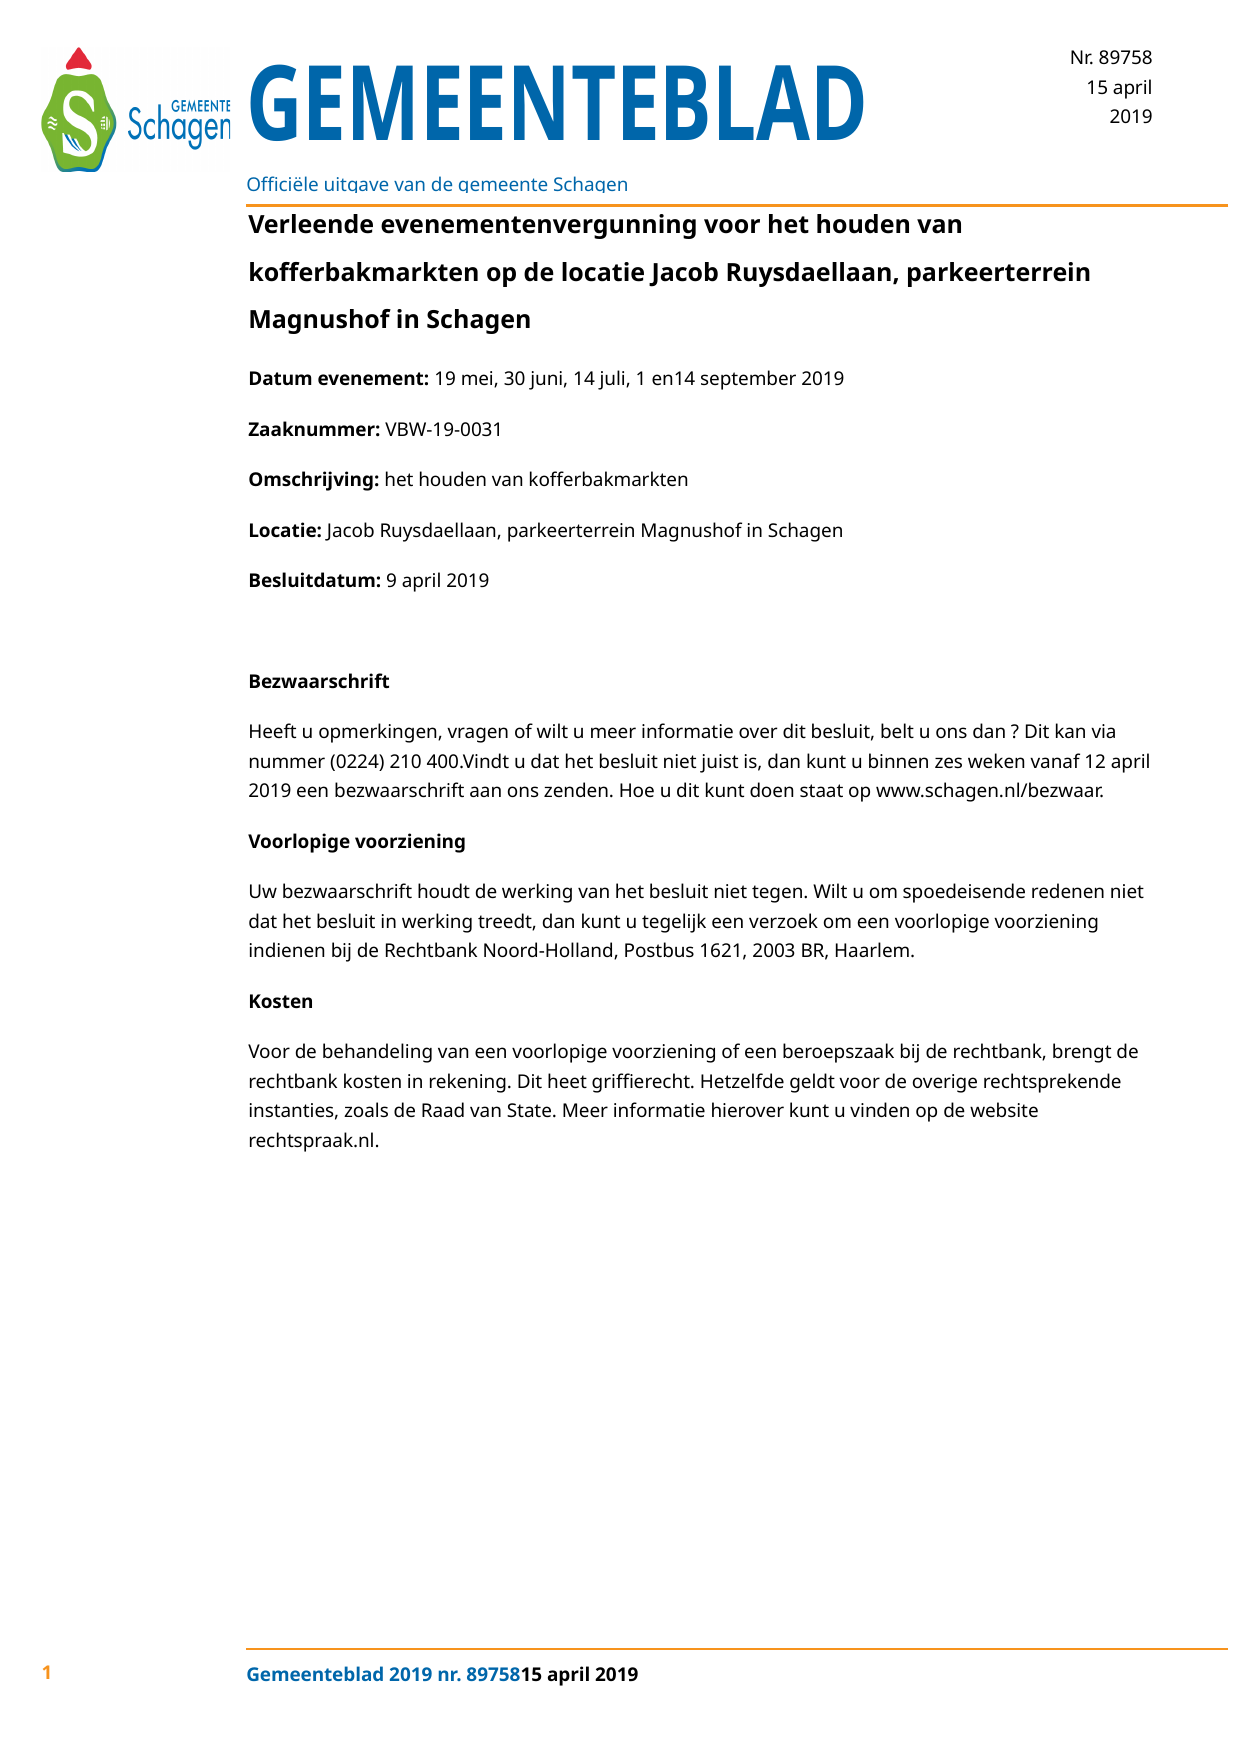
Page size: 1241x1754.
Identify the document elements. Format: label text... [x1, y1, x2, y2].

text Heeft u opmerkingen, vragen of wilt u meer informatie over dit besluit, belt u ons dan ? Dit kan via nummer (0224) 210 400.Vindt u dat het besluit niet juist is, dan kunt u binnen zes weken vanaf 12 april 2019 een bezwaarschrift aan ons zenden. Hoe u dit kunt doen staat op www.schagen.nl/bezwaar. [248, 718, 1152, 803]
text Bezwaarschrift [248, 668, 1152, 694]
text Omschrijving: het houden van kofferbakmarkten [248, 466, 1152, 492]
picture [41, 47, 231, 172]
text Zaaknummer: VBW-19-0031 [248, 416, 1152, 442]
text Kosten [248, 988, 1152, 1014]
text Voorlopige voorziening [248, 828, 1152, 854]
text Locatie: Jacob Ruysdaellaan, parkeerterrein Magnushof in Schagen [248, 517, 1152, 542]
text Datum evenement: 19 mei, 30 juni, 14 juli, 1 en14 september 2019 [248, 366, 1152, 391]
text Besluitdatum: 9 april 2019 [248, 567, 1152, 593]
text Uw bezwaarschrift houdt de werking van het besluit niet tegen. Wilt u om spoedeisende redenen niet dat het besluit in werking treedt, dan kunt u tegelijk een verzoek om een voorlopige voorziening indienen bij de Rechtbank Noord-Holland, Postbus 1621, 2003 BR, Haarlem. [248, 878, 1152, 963]
text Voor de behandeling van een voorlopige voorziening of een beroepszaak bij de rechtbank, brengt de rechtbank kosten in rekening. Dit heet griffierecht. Hetzelfde geldt voor de overige rechtsprekende instanties, zoals de Raad van State. Meer informatie hierover kunt u vinden op de website rechtspraak.nl. [248, 1038, 1152, 1153]
text Verleende evenementenvergunning voor het houden van kofferbakmarkten op de locatie Jacob Ruysdaellaan, parkeerterrein Magnushof in Schagen [248, 207, 1152, 336]
